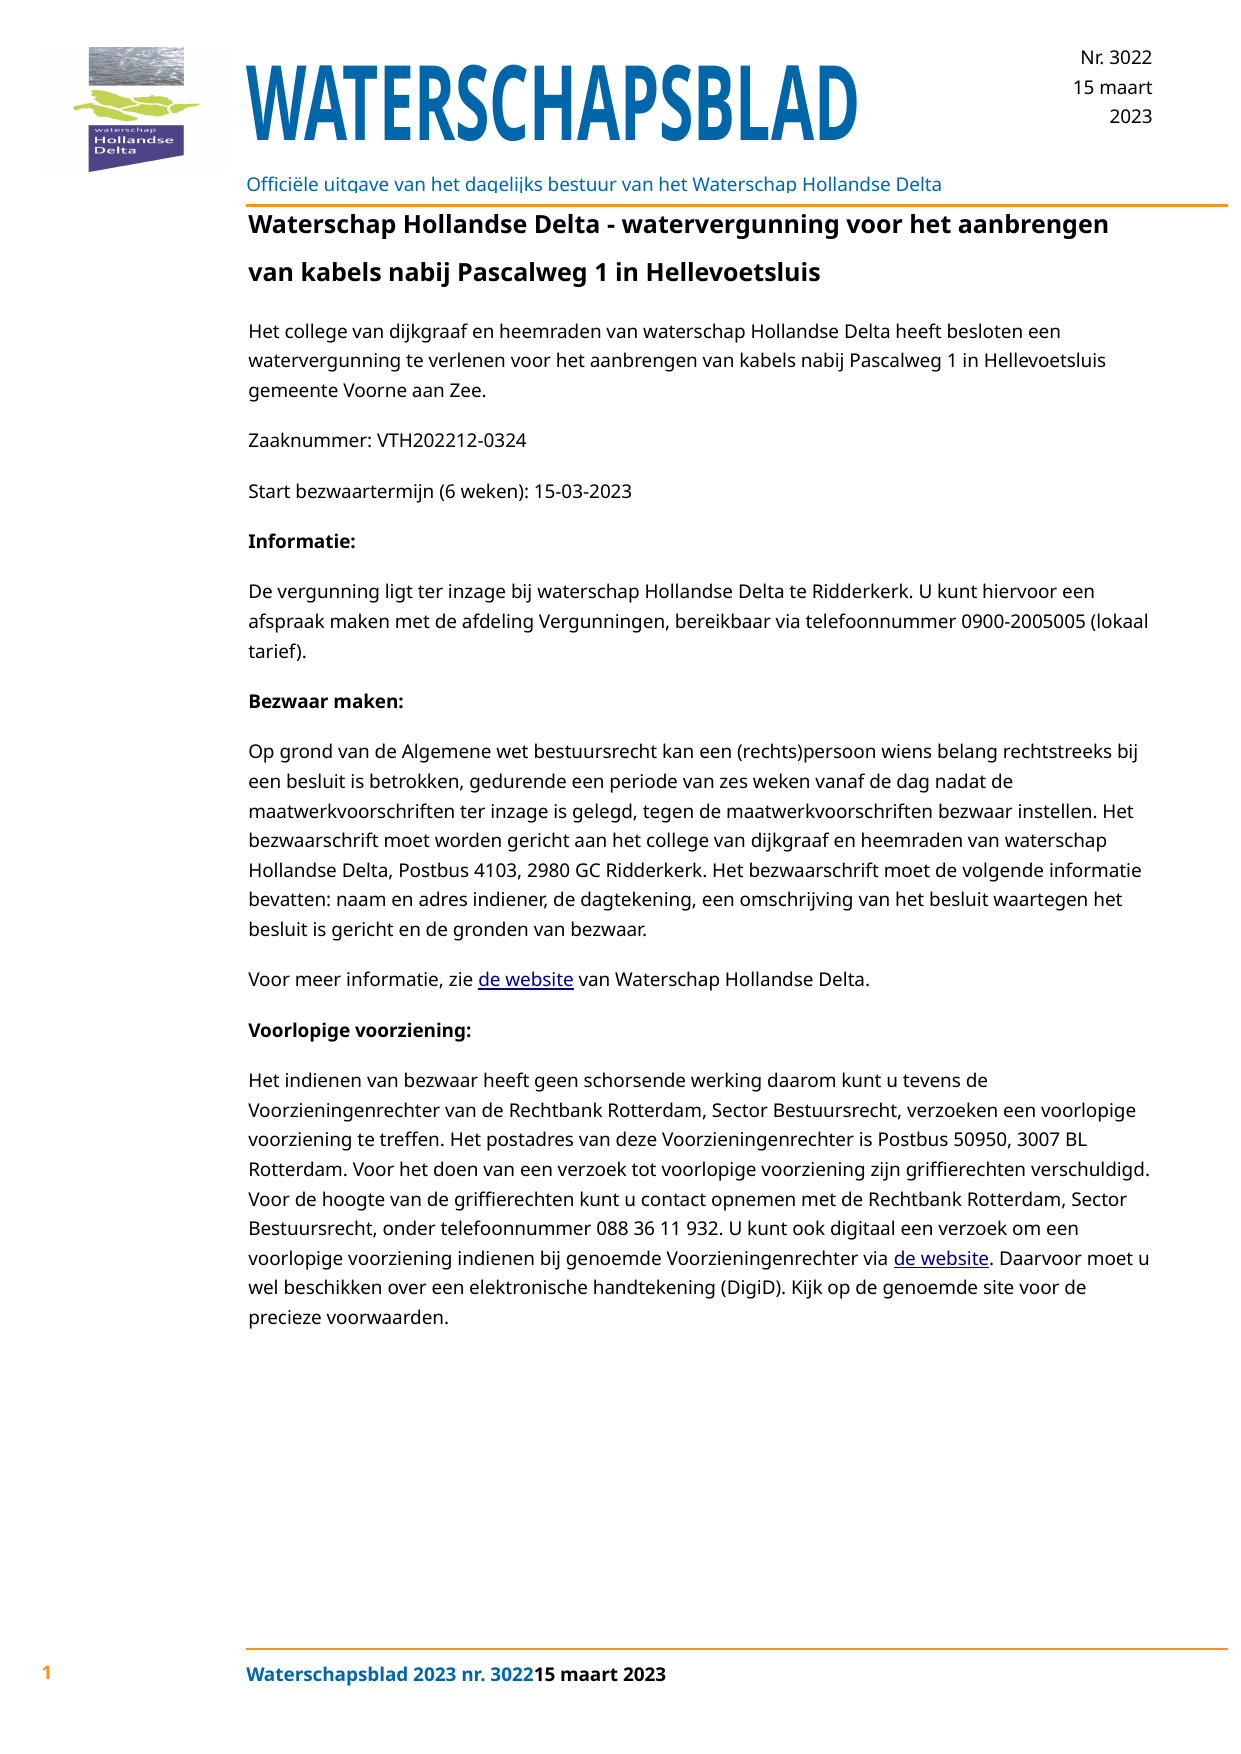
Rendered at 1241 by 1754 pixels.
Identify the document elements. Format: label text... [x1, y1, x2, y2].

text Waterschap Hollandse Delta - watervergunning voor het aanbrengen van kabels nabij Pascalweg 1 in Hellevoetsluis [248, 207, 1152, 288]
text Start bezwaartermijn (6 weken): 15-03-2023 [248, 478, 1152, 504]
text Voorlopige voorziening: [248, 1017, 1152, 1043]
picture [41, 47, 231, 172]
text Bezwaar maken: [248, 688, 1152, 714]
text Informatie: [248, 528, 1152, 554]
text De vergunning ligt ter inzage bij waterschap Hollandse Delta te Ridderkerk. U kunt hiervoor een afspraak maken met de afdeling Vergunningen, bereikbaar via telefoonnummer 0900-2005005 (lokaal tarief). [248, 579, 1152, 664]
text Het indienen van bezwaar heeft geen schorsende werking daarom kunt u tevens de Voorzieningenrechter van de Rechtbank Rotterdam, Sector Bestuursrecht, verzoeken een voorlopige voorziening te treffen. Het postadres van deze Voorzieningenrechter is Postbus 50950, 3007 BL Rotterdam. Voor het doen van een verzoek tot voorlopige voorziening zijn griffierechten verschuldigd. Voor de hoogte van de griffierechten kunt u contact opnemen met de Rechtbank Rotterdam, Sector Bestuursrecht, onder telefoonnummer 088 36 11 932. U kunt ook digitaal een verzoek om een voorlopige voorziening indienen bij genoemde Voorzieningenrechter via de website. Daarvoor moet u wel beschikken over een elektronische handtekening (DigiD). Kijk op de genoemde site voor de precieze voorwaarden. [248, 1067, 1152, 1330]
text Het college van dijkgraaf en heemraden van waterschap Hollandse Delta heeft besloten een watervergunning te verlenen voor het aanbrengen van kabels nabij Pascalweg 1 in Hellevoetsluis gemeente Voorne aan Zee. [248, 318, 1152, 403]
text Zaaknummer: VTH202212-0324 [248, 427, 1152, 453]
text Voor meer informatie, zie de website van Waterschap Hollandse Delta. [248, 967, 1152, 992]
text Op grond van de Algemene wet bestuursrecht kan een (rechts)persoon wiens belang rechtstreeks bij een besluit is betrokken, gedurende een periode van zes weken vanaf de dag nadat de maatwerkvoorschriften ter inzage is gelegd, tegen de maatwerkvoorschriften bezwaar instellen. Het bezwaarschrift moet worden gericht aan het college van dijkgraaf en heemraden van waterschap Hollandse Delta, Postbus 4103, 2980 GC Ridderkerk. Het bezwaarschrift moet de volgende informatie bevatten: naam en adres indiener, de dagtekening, een omschrijving van het besluit waartegen het besluit is gericht en de gronden van bezwaar. [248, 739, 1152, 942]
